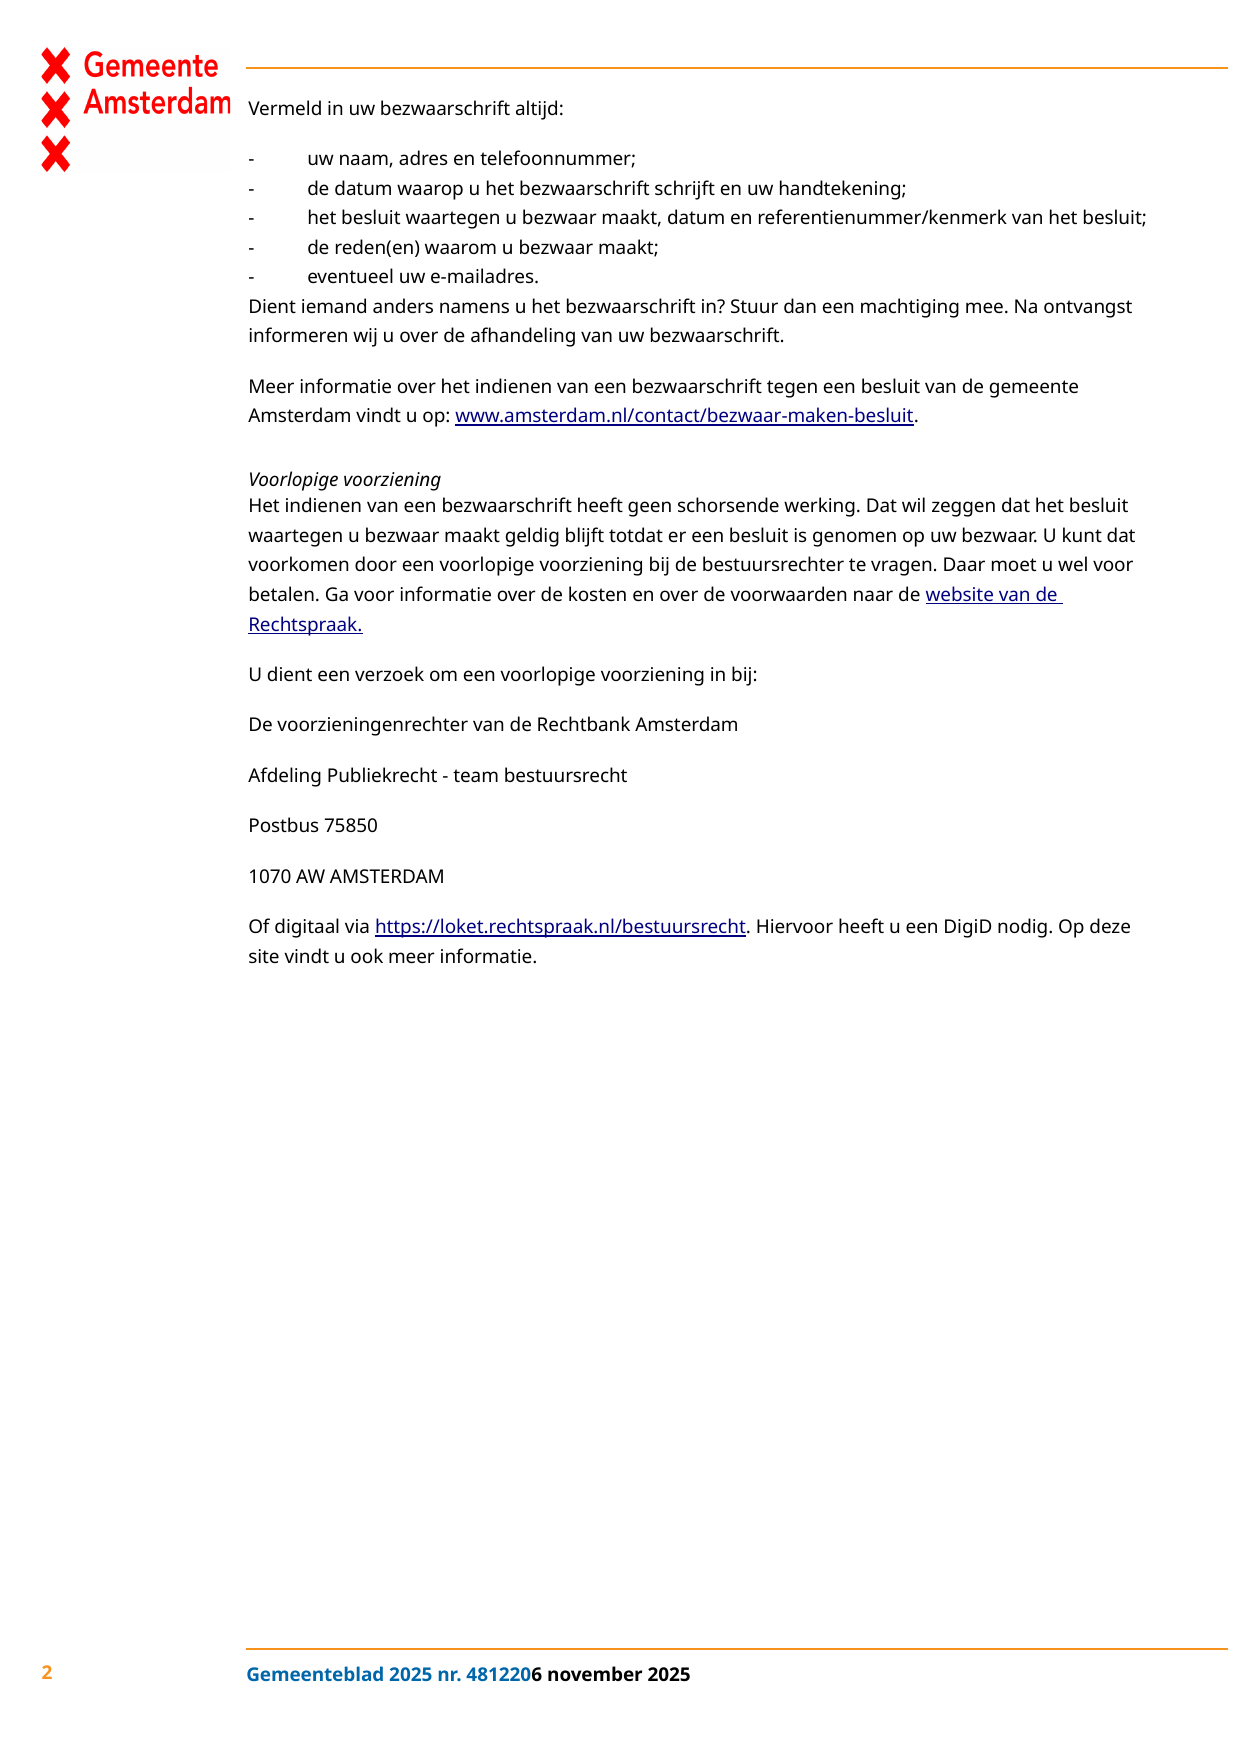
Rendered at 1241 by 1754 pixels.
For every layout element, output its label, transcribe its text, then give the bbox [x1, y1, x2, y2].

text Afdeling Publiekrecht - team bestuursrecht [248, 762, 1152, 788]
text Vermeld in uw bezwaarschrift altijd: [248, 95, 1152, 121]
list uw naam, adres en telefoonnummer; [248, 145, 1152, 171]
text Postbus 75850 [248, 812, 1152, 838]
text Het indienen van een bezwaarschrift heeft geen schorsende werking. Dat wil zeggen dat het besluit waartegen u bezwaar maakt geldig blijft totdat er een besluit is genomen op uw bezwaar. U kunt dat voorkomen door een voorlopige voorziening bij de bestuursrechter te vragen. Daar moet u wel voor betalen. Ga voor informatie over de kosten en over de voorwaarden naar de website van de Rechtspraak. [248, 492, 1152, 636]
list de reden(en) waarom u bezwaar maakt; [248, 234, 1152, 260]
text Of digitaal via https://loket.rechtspraak.nl/bestuursrecht. Hiervoor heeft u een DigiD nodig. Op deze site vindt u ook meer informatie. [248, 913, 1152, 968]
text De voorzieningenrechter van de Rechtbank Amsterdam [248, 712, 1152, 737]
list eventueel uw e-mailadres. [248, 263, 1152, 289]
picture [41, 47, 231, 172]
list de datum waarop u het bezwaarschrift schrijft en uw handtekening; [248, 175, 1152, 201]
text Dient iemand anders namens u het bezwaarschrift in? Stuur dan een machtiging mee. Na ontvangst informeren wij u over de afhandeling van uw bezwaarschrift. [248, 293, 1152, 348]
text Meer informatie over het indienen van een bezwaarschrift tegen een besluit van de gemeente Amsterdam vindt u op: www.amsterdam.nl/contact/bezwaar-maken-besluit. [248, 373, 1152, 428]
text Voorlopige voorziening [248, 467, 1152, 492]
text 1070 AW AMSTERDAM [248, 863, 1152, 888]
list het besluit waartegen u bezwaar maakt, datum en referentienummer/kenmerk van het besluit; [248, 204, 1152, 230]
text U dient een verzoek om een voorlopige voorziening in bij: [248, 661, 1152, 687]
